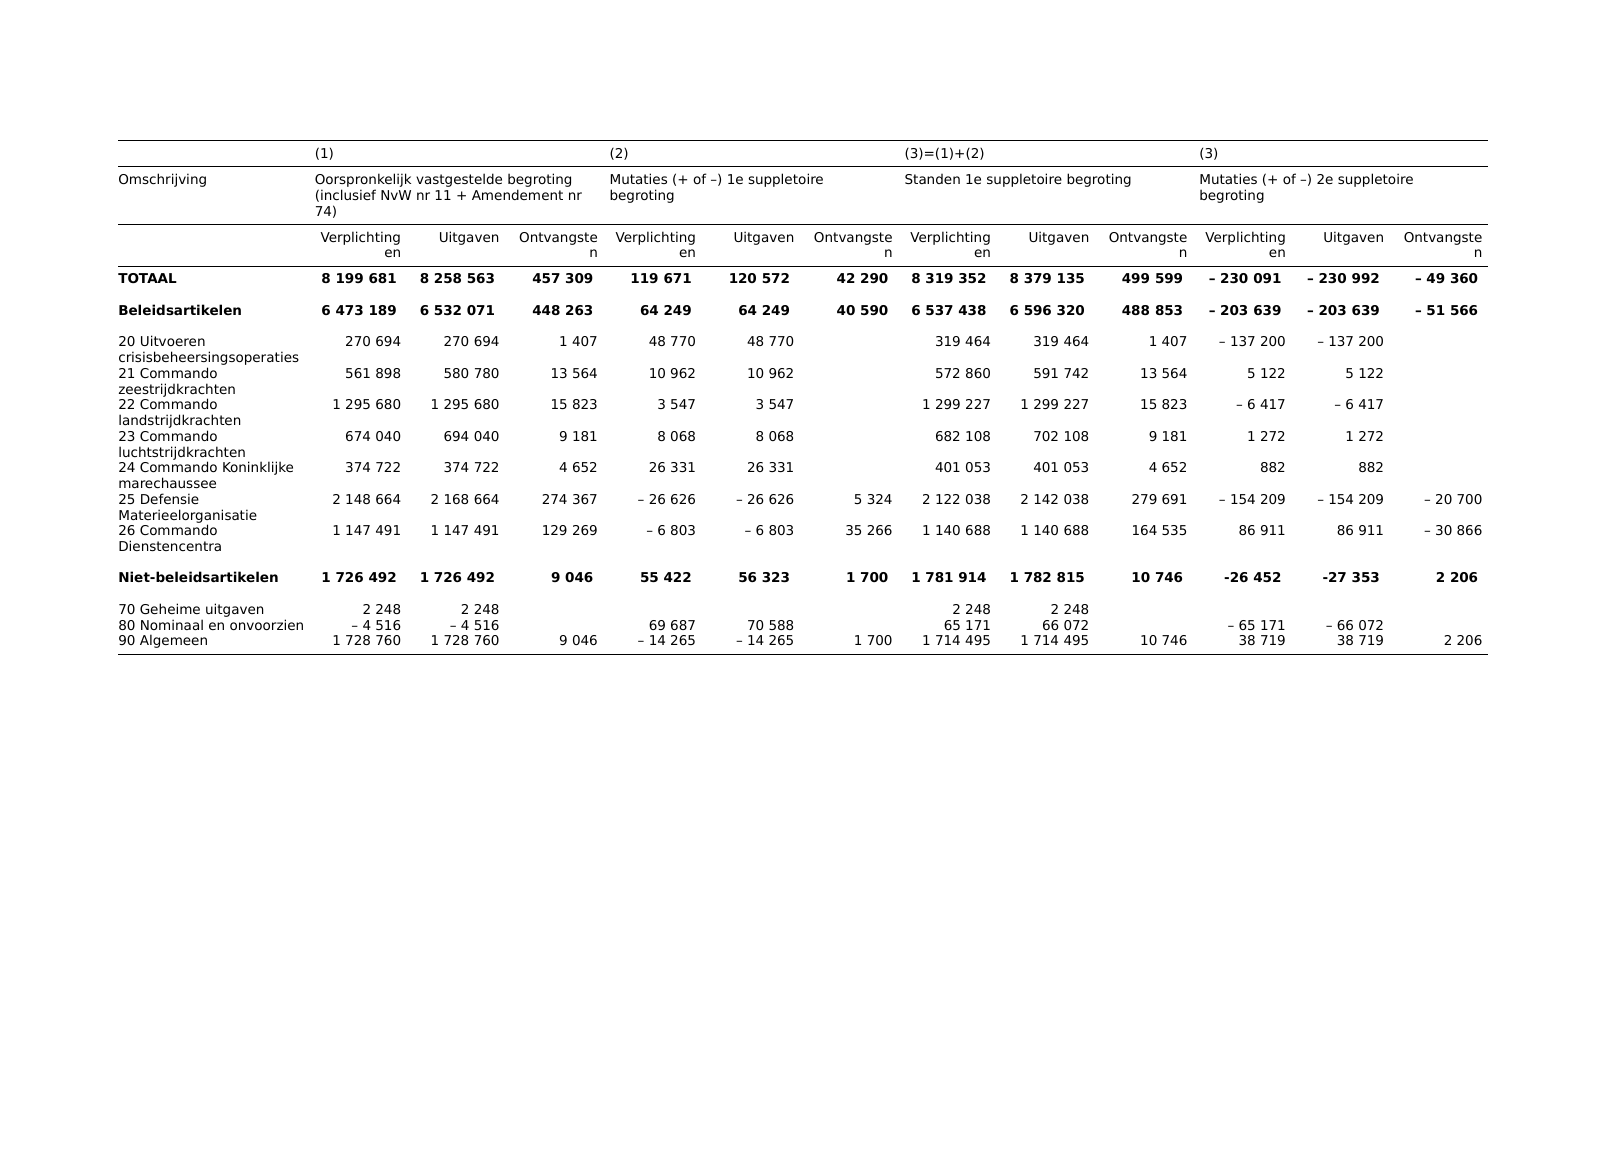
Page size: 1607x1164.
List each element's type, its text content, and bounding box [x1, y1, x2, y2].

table_cell – 4 516 [407, 618, 505, 633]
table_cell [505, 287, 603, 303]
table_cell 319 464 [997, 334, 1095, 366]
table_header (2) [604, 141, 898, 166]
table_cell [1193, 287, 1291, 303]
table_cell [1095, 602, 1193, 617]
table_cell 9 181 [1095, 429, 1193, 460]
table_cell 374 722 [407, 460, 505, 492]
table_cell 13 564 [505, 366, 603, 397]
table_cell [898, 287, 997, 303]
table_cell 4 652 [1095, 460, 1193, 492]
table_cell [800, 287, 898, 303]
table_cell – 26 626 [604, 492, 702, 523]
table_cell 1 147 491 [407, 523, 505, 554]
table_cell – 14 265 [604, 633, 702, 653]
table_cell 86 911 [1291, 523, 1390, 554]
table_cell 1 147 491 [309, 523, 407, 554]
table_cell [604, 586, 702, 602]
table_cell [1095, 618, 1193, 633]
table_cell [118, 225, 308, 266]
table_cell 1 728 760 [407, 633, 505, 653]
table_cell [309, 586, 407, 602]
table_cell 25 Defensie Materieelorganisatie [118, 492, 308, 523]
table_cell 164 535 [1095, 523, 1193, 554]
table_cell [898, 586, 997, 602]
table_cell 86 911 [1193, 523, 1291, 554]
table_cell 10 746 [1095, 633, 1193, 653]
table_cell 591 742 [997, 366, 1095, 397]
table_cell 319 464 [898, 334, 997, 366]
table_cell 15 823 [1095, 397, 1193, 429]
table_cell [702, 586, 800, 602]
table_cell Uitgaven [997, 225, 1095, 266]
table_cell [1193, 602, 1291, 617]
table_cell 20 Uitvoeren crisisbeheersingsoperaties [118, 334, 308, 366]
table_cell [800, 555, 898, 570]
table_cell 6 532 071 [407, 303, 505, 318]
table_cell 22 Commando landstrijdkrachten [118, 397, 308, 429]
table_cell [1390, 287, 1488, 303]
table_cell 1 299 227 [997, 397, 1095, 429]
table_cell – 137 200 [1193, 334, 1291, 366]
table_cell [702, 287, 800, 303]
table_cell 5 324 [800, 492, 898, 523]
table_cell 24 Commando Koninklijke marechaussee [118, 460, 308, 492]
table_cell [505, 319, 603, 334]
table_cell 1 781 914 [898, 570, 997, 586]
table_header (1) [309, 141, 603, 166]
table_cell [1390, 602, 1488, 617]
table_cell – 65 171 [1193, 618, 1291, 633]
table_cell 270 694 [309, 334, 407, 366]
table_cell [800, 334, 898, 366]
table_cell [800, 429, 898, 460]
table_cell [1291, 586, 1390, 602]
table_cell 682 108 [898, 429, 997, 460]
table_cell Verplichtingen [1193, 225, 1291, 266]
table_cell 6 537 438 [898, 303, 997, 318]
table_cell 374 722 [309, 460, 407, 492]
table_cell 448 263 [505, 303, 603, 318]
table_cell [309, 555, 407, 570]
table_cell 279 691 [1095, 492, 1193, 523]
table_cell Uitgaven [1291, 225, 1390, 266]
table_cell [1291, 555, 1390, 570]
table_cell [1390, 319, 1488, 334]
table_cell – 14 265 [702, 633, 800, 653]
table_cell [1291, 319, 1390, 334]
table_cell – 4 516 [309, 618, 407, 633]
table_cell 8 199 681 [309, 267, 407, 287]
table_cell Ontvangsten [1095, 225, 1193, 266]
table_cell [1390, 618, 1488, 633]
table_cell 2 148 664 [309, 492, 407, 523]
table_cell 2 206 [1390, 633, 1488, 653]
table_cell [1095, 287, 1193, 303]
table_cell TOTAAL [118, 267, 308, 287]
table_cell [702, 555, 800, 570]
table_cell – 203 639 [1193, 303, 1291, 318]
table_cell [997, 319, 1095, 334]
table_cell 119 671 [604, 267, 702, 287]
table_cell 1 728 760 [309, 633, 407, 653]
table_header (3) [1193, 141, 1488, 166]
table_cell -27 353 [1291, 570, 1390, 586]
table_cell 56 323 [702, 570, 800, 586]
table_cell [309, 319, 407, 334]
table_cell [1291, 602, 1390, 617]
table_cell 129 269 [505, 523, 603, 554]
table_cell – 30 866 [1390, 523, 1488, 554]
table_cell 26 331 [604, 460, 702, 492]
table_cell 499 599 [1095, 267, 1193, 287]
table_cell 1 407 [1095, 334, 1193, 366]
table_cell [997, 287, 1095, 303]
table_cell 48 770 [604, 334, 702, 366]
table_cell [505, 586, 603, 602]
table_cell Oorspronkelijk vastgestelde begroting (inclusief NvW nr 11 + Amendement nr 74) [309, 167, 603, 224]
table_cell 694 040 [407, 429, 505, 460]
table_cell 26 331 [702, 460, 800, 492]
table_cell Beleidsartikelen [118, 303, 308, 318]
table_cell 5 122 [1291, 366, 1390, 397]
table_cell [1095, 586, 1193, 602]
table_cell [505, 602, 603, 617]
table_cell [407, 287, 505, 303]
table_cell [898, 319, 997, 334]
table_cell 6 473 189 [309, 303, 407, 318]
table_cell 80 Nominaal en onvoorzien [118, 618, 308, 633]
table_cell [1390, 397, 1488, 429]
table_cell 90 Algemeen [118, 633, 308, 653]
table_cell [800, 366, 898, 397]
table_cell Uitgaven [702, 225, 800, 266]
table_cell – 66 072 [1291, 618, 1390, 633]
table_cell 2 248 [997, 602, 1095, 617]
table_cell – 203 639 [1291, 303, 1390, 318]
table_cell 401 053 [898, 460, 997, 492]
table_cell 4 652 [505, 460, 603, 492]
table_cell 572 860 [898, 366, 997, 397]
table_cell 2 168 664 [407, 492, 505, 523]
table_cell – 51 566 [1390, 303, 1488, 318]
table_cell 1 407 [505, 334, 603, 366]
table_cell [1193, 586, 1291, 602]
table_cell – 230 992 [1291, 267, 1390, 287]
table_cell 64 249 [702, 303, 800, 318]
table_cell 882 [1291, 460, 1390, 492]
table_cell 270 694 [407, 334, 505, 366]
table_header [118, 141, 308, 166]
table_cell – 20 700 [1390, 492, 1488, 523]
table_cell [309, 287, 407, 303]
table_cell Standen 1e suppletoire begroting [898, 167, 1193, 224]
table_cell 2 206 [1390, 570, 1488, 586]
table_cell [118, 287, 308, 303]
table_cell – 154 209 [1291, 492, 1390, 523]
table_cell 9 181 [505, 429, 603, 460]
table_cell 1 140 688 [997, 523, 1095, 554]
table_cell [702, 319, 800, 334]
table_cell 9 046 [505, 570, 603, 586]
table_cell [997, 555, 1095, 570]
table_cell [1193, 555, 1291, 570]
table_cell [800, 618, 898, 633]
table_cell 10 962 [702, 366, 800, 397]
table_cell 1 700 [800, 633, 898, 653]
table_cell 2 248 [898, 602, 997, 617]
table_cell – 137 200 [1291, 334, 1390, 366]
table_cell 1 700 [800, 570, 898, 586]
table_cell 35 266 [800, 523, 898, 554]
table_cell 3 547 [702, 397, 800, 429]
table_cell [1390, 334, 1488, 366]
table_cell [118, 319, 308, 334]
table_cell Ontvangsten [505, 225, 603, 266]
table_cell 882 [1193, 460, 1291, 492]
table_cell [1390, 460, 1488, 492]
table_cell [505, 618, 603, 633]
table_cell – 6 803 [702, 523, 800, 554]
table_cell 70 Geheime uitgaven [118, 602, 308, 617]
table_cell 8 068 [604, 429, 702, 460]
table_cell 561 898 [309, 366, 407, 397]
table_cell 55 422 [604, 570, 702, 586]
table_cell 38 719 [1193, 633, 1291, 653]
table_cell 70 588 [702, 618, 800, 633]
table_cell [118, 555, 308, 570]
table_cell 1 295 680 [407, 397, 505, 429]
table_cell 8 068 [702, 429, 800, 460]
table_cell 488 853 [1095, 303, 1193, 318]
table_cell 1 782 815 [997, 570, 1095, 586]
table_cell 8 319 352 [898, 267, 997, 287]
table_cell 8 258 563 [407, 267, 505, 287]
table_cell [1095, 319, 1193, 334]
table_cell [1095, 555, 1193, 570]
table_cell Mutaties (+ of –) 2e suppletoire begroting [1193, 167, 1488, 224]
table_cell Ontvangsten [800, 225, 898, 266]
table_cell Mutaties (+ of –) 1e suppletoire begroting [604, 167, 898, 224]
table_cell Niet-beleidsartikelen [118, 570, 308, 586]
table_cell [604, 319, 702, 334]
table_cell – 6 417 [1193, 397, 1291, 429]
table_cell 3 547 [604, 397, 702, 429]
table_cell 2 248 [407, 602, 505, 617]
table_cell – 6 803 [604, 523, 702, 554]
table_cell 2 248 [309, 602, 407, 617]
table_cell – 26 626 [702, 492, 800, 523]
table_cell Verplichtingen [604, 225, 702, 266]
table_cell 69 687 [604, 618, 702, 633]
table_cell 40 590 [800, 303, 898, 318]
table_cell [1390, 429, 1488, 460]
table_cell [1390, 366, 1488, 397]
table_cell [800, 397, 898, 429]
table_cell [800, 586, 898, 602]
table_cell 8 379 135 [997, 267, 1095, 287]
table_cell 1 714 495 [898, 633, 997, 653]
table_cell 1 726 492 [407, 570, 505, 586]
table_cell Verplichtingen [309, 225, 407, 266]
table_cell 9 046 [505, 633, 603, 653]
table_cell [1390, 555, 1488, 570]
table_cell 15 823 [505, 397, 603, 429]
table_cell -26 452 [1193, 570, 1291, 586]
table_cell 42 290 [800, 267, 898, 287]
table_cell 26 Commando Dienstencentra [118, 523, 308, 554]
table_cell [1390, 586, 1488, 602]
table_cell [702, 602, 800, 617]
table_cell 10 962 [604, 366, 702, 397]
table_cell 38 719 [1291, 633, 1390, 653]
table_cell 702 108 [997, 429, 1095, 460]
table_cell 2 122 038 [898, 492, 997, 523]
table_cell 48 770 [702, 334, 800, 366]
table_cell 1 726 492 [309, 570, 407, 586]
table_cell 2 142 038 [997, 492, 1095, 523]
table_cell [604, 602, 702, 617]
table_cell [800, 602, 898, 617]
table_cell – 6 417 [1291, 397, 1390, 429]
table_cell [800, 460, 898, 492]
table_cell – 230 091 [1193, 267, 1291, 287]
table_cell 457 309 [505, 267, 603, 287]
table_cell 580 780 [407, 366, 505, 397]
table_cell [1193, 319, 1291, 334]
table_cell [505, 555, 603, 570]
table_cell [604, 555, 702, 570]
table_cell 1 295 680 [309, 397, 407, 429]
table_cell 21 Commando zeestrijdkrachten [118, 366, 308, 397]
table_cell 23 Commando luchtstrijdkrachten [118, 429, 308, 460]
table_cell 274 367 [505, 492, 603, 523]
table_cell [407, 319, 505, 334]
table_cell [997, 586, 1095, 602]
table_cell 64 249 [604, 303, 702, 318]
table_cell [1291, 287, 1390, 303]
table_cell 1 714 495 [997, 633, 1095, 653]
table_cell 13 564 [1095, 366, 1193, 397]
table_cell 1 299 227 [898, 397, 997, 429]
table_cell – 154 209 [1193, 492, 1291, 523]
table_cell 401 053 [997, 460, 1095, 492]
table_cell 1 272 [1291, 429, 1390, 460]
table_cell 674 040 [309, 429, 407, 460]
table_header (3)=(1)+(2) [898, 141, 1193, 166]
table_cell Omschrijving [118, 167, 308, 224]
table_cell Ontvangsten [1390, 225, 1488, 266]
table_cell [800, 319, 898, 334]
table_cell 1 272 [1193, 429, 1291, 460]
table_cell – 49 360 [1390, 267, 1488, 287]
table_cell 65 171 [898, 618, 997, 633]
table_cell [407, 586, 505, 602]
table_cell [118, 586, 308, 602]
table_cell Uitgaven [407, 225, 505, 266]
table_cell 5 122 [1193, 366, 1291, 397]
table_cell 1 140 688 [898, 523, 997, 554]
table_cell 6 596 320 [997, 303, 1095, 318]
table_cell [407, 555, 505, 570]
table_cell 10 746 [1095, 570, 1193, 586]
table_cell 120 572 [702, 267, 800, 287]
table_cell Verplichtingen [898, 225, 997, 266]
table_cell [898, 555, 997, 570]
table_cell [604, 287, 702, 303]
table_cell 66 072 [997, 618, 1095, 633]
